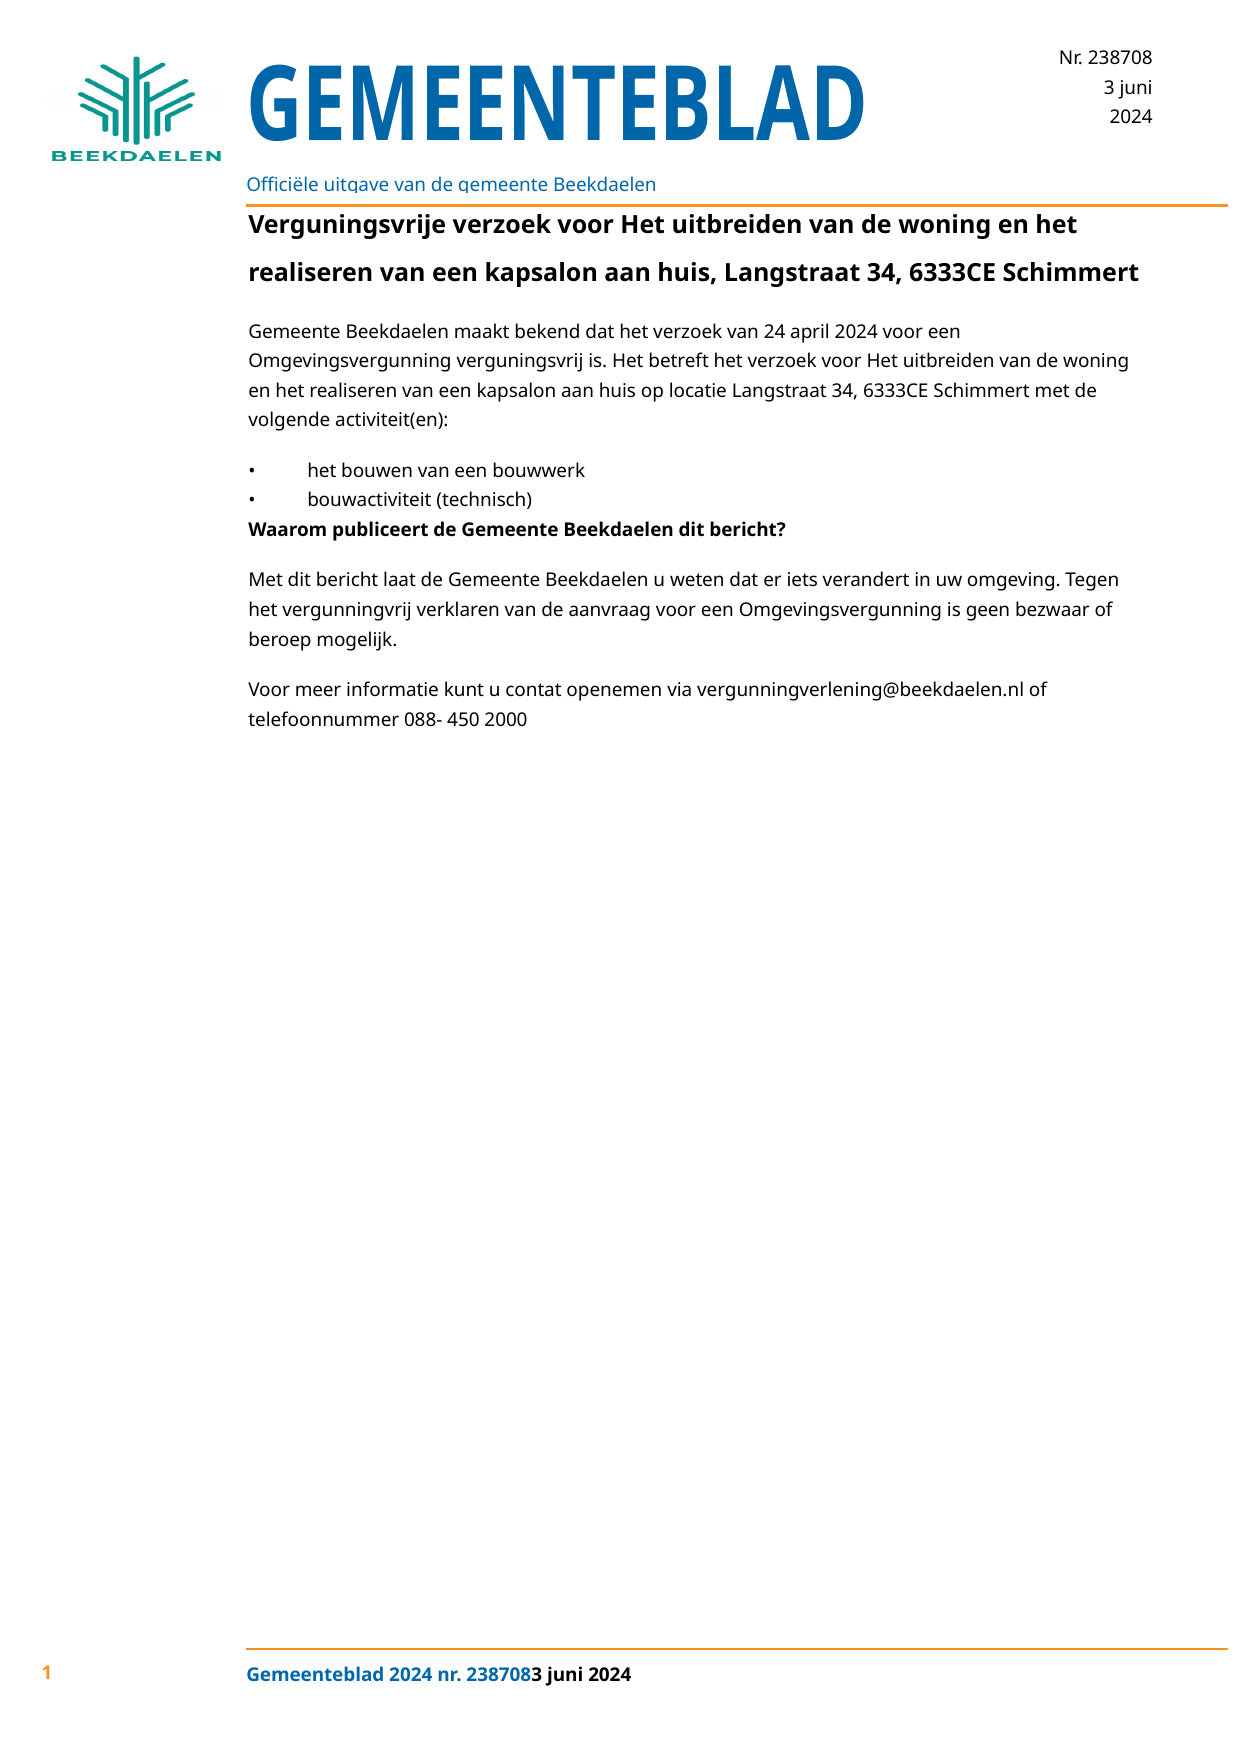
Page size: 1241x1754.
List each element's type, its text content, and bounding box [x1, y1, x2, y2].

picture [41, 47, 231, 172]
text Met dit bericht laat de Gemeente Beekdaelen u weten dat er iets verandert in uw omgeving. Tegen het vergunningvrij verklaren van de aanvraag voor een Omgevingsvergunning is geen bezwaar of beroep mogelijk. [248, 567, 1152, 652]
text Verguningsvrije verzoek voor Het uitbreiden van de woning en het realiseren van een kapsalon aan huis, Langstraat 34, 6333CE Schimmert [248, 207, 1152, 288]
text Gemeente Beekdaelen maakt bekend dat het verzoek van 24 april 2024 voor een Omgevingsvergunning verguningsvrij is. Het betreft het verzoek voor Het uitbreiden van de woning en het realiseren van een kapsalon aan huis op locatie Langstraat 34, 6333CE Schimmert met de volgende activiteit(en): [248, 318, 1152, 432]
list bouwactiviteit (technisch) [248, 487, 1152, 512]
text Voor meer informatie kunt u contat openemen via vergunningverlening@beekdaelen.nl of telefoonnummer 088- 450 2000 [248, 676, 1152, 732]
list het bouwen van een bouwwerk [248, 457, 1152, 483]
text Waarom publiceert de Gemeente Beekdaelen dit bericht? [248, 516, 1152, 542]
